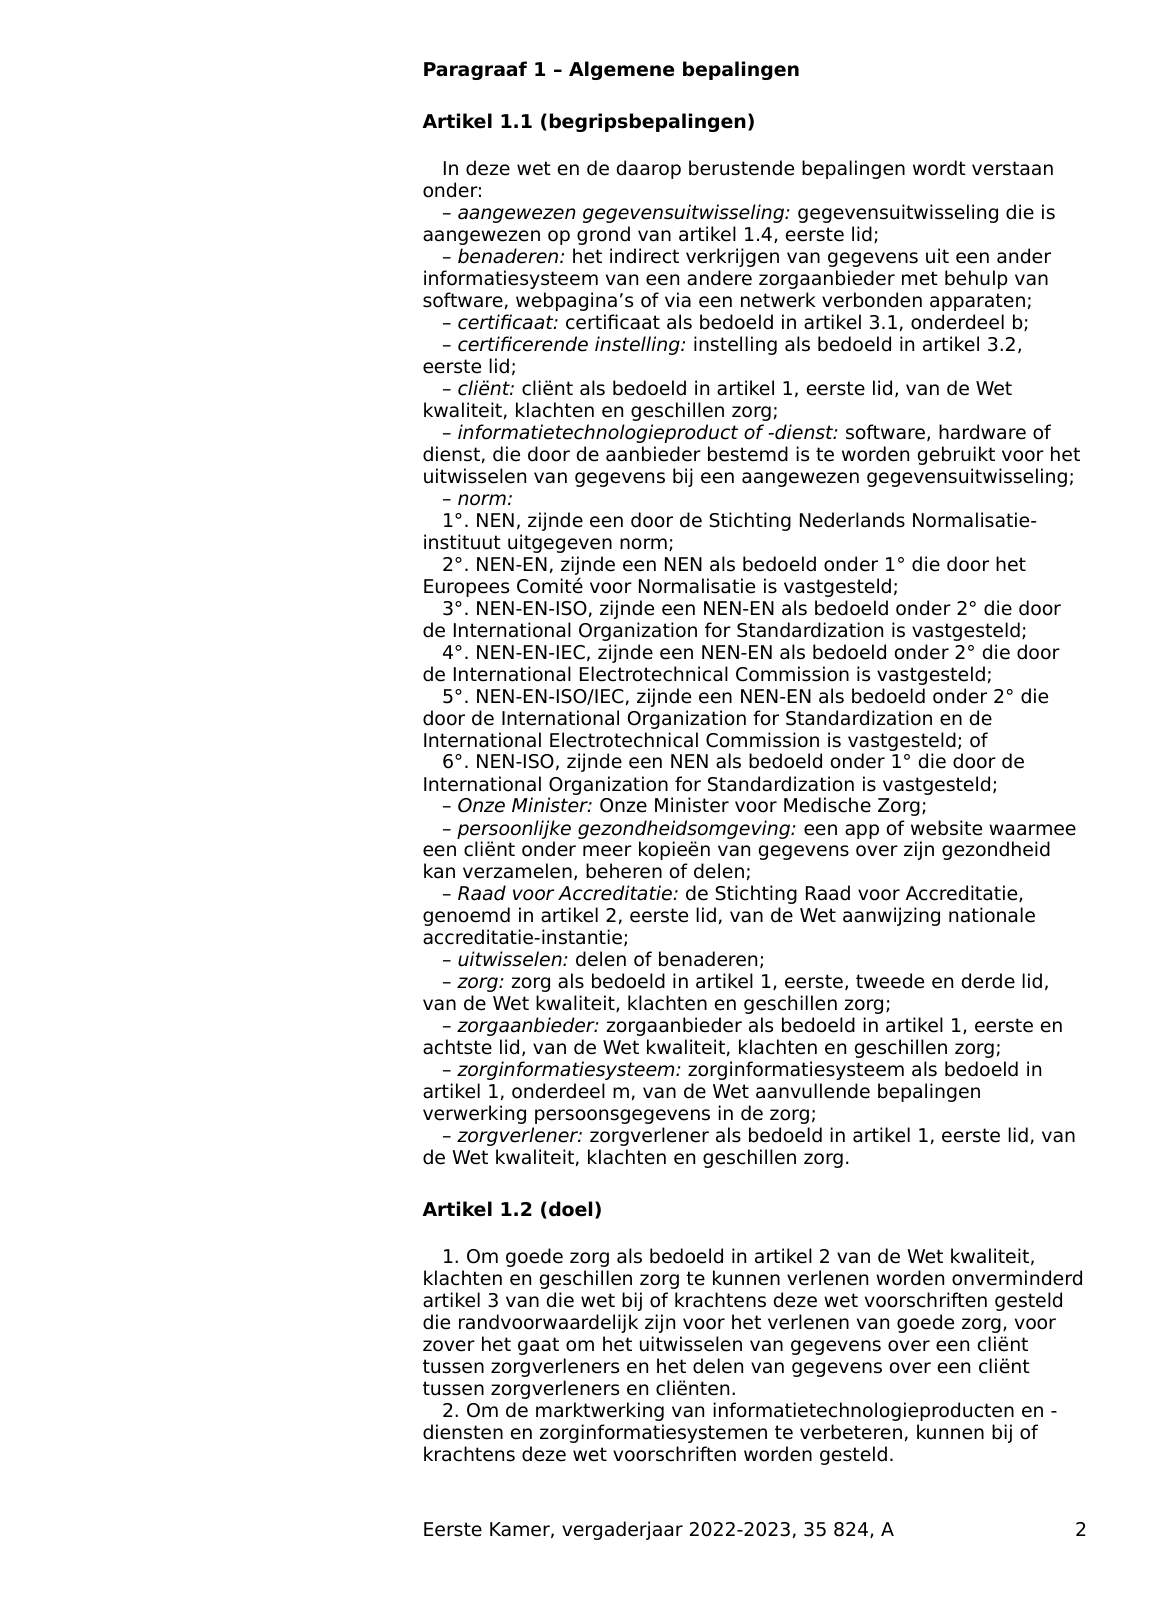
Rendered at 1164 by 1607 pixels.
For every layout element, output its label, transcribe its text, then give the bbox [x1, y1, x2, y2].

subtitle Artikel 1.1 (begripsbepalingen) [422, 111, 1087, 133]
text 6°. NEN-ISO, zijnde een NEN als bedoeld onder 1° die door de International Organization for Standardization is vastgesteld; [422, 751, 1087, 795]
text – zorgverlener: zorgverlener als bedoeld in artikel 1, eerste lid, van de Wet kwaliteit, klachten en geschillen zorg. [422, 1125, 1087, 1169]
text 1°. NEN, zijnde een door de Stichting Nederlands Normalisatie-instituut uitgegeven norm; [422, 510, 1087, 554]
text 4°. NEN-EN-IEC, zijnde een NEN-EN als bedoeld onder 2° die door de International Electrotechnical Commission is vastgesteld; [422, 642, 1087, 686]
text – benaderen: het indirect verkrijgen van gegevens uit een ander informatiesysteem van een andere zorgaanbieder met behulp van software, webpagina’s of via een netwerk verbonden apparaten; [422, 246, 1087, 312]
text – zorginformatiesysteem: zorginformatiesysteem als bedoeld in artikel 1, onderdeel m, van de Wet aanvullende bepalingen verwerking persoonsgegevens in de zorg; [422, 1059, 1087, 1125]
text – zorgaanbieder: zorgaanbieder als bedoeld in artikel 1, eerste en achtste lid, van de Wet kwaliteit, klachten en geschillen zorg; [422, 1015, 1087, 1059]
text 3°. NEN-EN-ISO, zijnde een NEN-EN als bedoeld onder 2° die door de International Organization for Standardization is vastgesteld; [422, 598, 1087, 642]
text – cliënt: cliënt als bedoeld in artikel 1, eerste lid, van de Wet kwaliteit, klachten en geschillen zorg; [422, 378, 1087, 422]
text – aangewezen gegevensuitwisseling: gegevensuitwisseling die is aangewezen op grond van artikel 1.4, eerste lid; [422, 202, 1087, 246]
text 1. Om goede zorg als bedoeld in artikel 2 van de Wet kwaliteit, klachten en geschillen zorg te kunnen verlenen worden onverminderd artikel 3 van die wet bij of krachtens deze wet voorschriften gesteld die randvoorwaardelijk zijn voor het verlenen van goede zorg, voor zover het gaat om het uitwisselen van gegevens over een cliënt tussen zorgverleners en het delen van gegevens over een cliënt tussen zorgverleners en cliënten. [422, 1246, 1087, 1400]
text In deze wet en de daarop berustende bepalingen wordt verstaan onder: [422, 158, 1087, 202]
text 5°. NEN-EN-ISO/IEC, zijnde een NEN-EN als bedoeld onder 2° die door de International Organization for Standardization en de International Electrotechnical Commission is vastgesteld; of [422, 686, 1087, 751]
text – informatietechnologieproduct of -dienst: software, hardware of dienst, die door de aanbieder bestemd is te worden gebruikt voor het uitwisselen van gegevens bij een aangewezen gegevensuitwisseling; [422, 422, 1087, 488]
subtitle Paragraaf 1 – Algemene bepalingen [422, 59, 1087, 81]
text – certificerende instelling: instelling als bedoeld in artikel 3.2, eerste lid; [422, 334, 1087, 378]
text – zorg: zorg als bedoeld in artikel 1, eerste, tweede en derde lid, van de Wet kwaliteit, klachten en geschillen zorg; [422, 971, 1087, 1015]
text 2°. NEN-EN, zijnde een NEN als bedoeld onder 1° die door het Europees Comité voor Normalisatie is vastgesteld; [422, 554, 1087, 598]
text – Raad voor Accreditatie: de Stichting Raad voor Accreditatie, genoemd in artikel 2, eerste lid, van de Wet aanwijzing nationale accreditatie-instantie; [422, 883, 1087, 949]
text – Onze Minister: Onze Minister voor Medische Zorg; [422, 795, 1087, 817]
text – persoonlijke gezondheidsomgeving: een app of website waarmee een cliënt onder meer kopieën van gegevens over zijn gezondheid kan verzamelen, beheren of delen; [422, 817, 1087, 883]
text – norm: [422, 488, 1087, 510]
text – certificaat: certificaat als bedoeld in artikel 3.1, onderdeel b; [422, 312, 1087, 334]
subtitle Artikel 1.2 (doel) [422, 1199, 1087, 1221]
text – uitwisselen: delen of benaderen; [422, 949, 1087, 971]
text 2. Om de marktwerking van informatietechnologieproducten en -diensten en zorginformatiesystemen te verbeteren, kunnen bij of krachtens deze wet voorschriften worden gesteld. [422, 1400, 1087, 1466]
